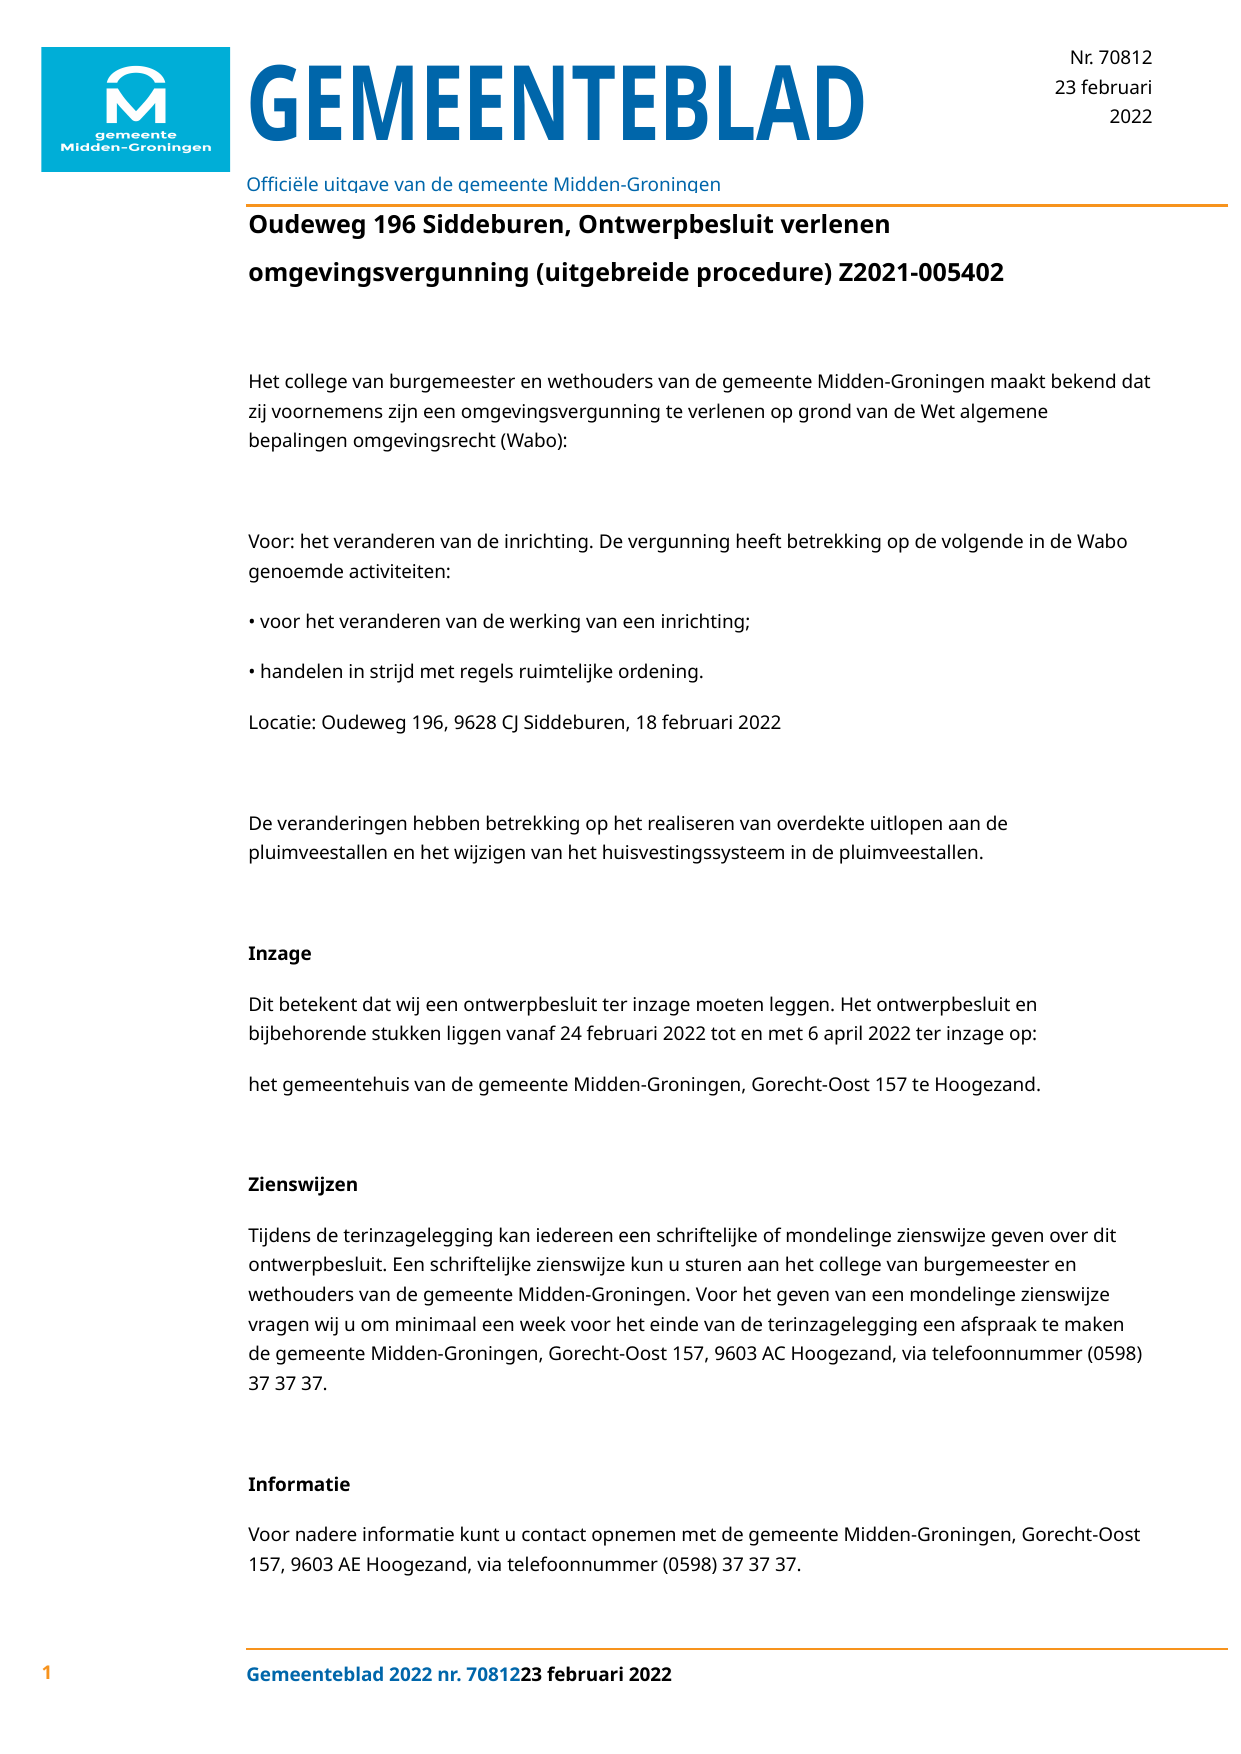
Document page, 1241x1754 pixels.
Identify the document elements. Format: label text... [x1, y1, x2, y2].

text Dit betekent dat wij een ontwerpbesluit ter inzage moeten leggen. Het ontwerpbesluit en bijbehorende stukken liggen vanaf 24 februari 2022 tot en met 6 april 2022 ter inzage op: [248, 991, 1152, 1046]
text De veranderingen hebben betrekking op het realiseren van overdekte uitlopen aan de pluimveestallen en het wijzigen van het huisvestingssysteem in de pluimveestallen. [248, 810, 1152, 865]
text Locatie: Oudeweg 196, 9628 CJ Siddeburen, 18 februari 2022 [248, 709, 1152, 735]
text Oudeweg 196 Siddeburen, Ontwerpbesluit verlenen omgevingsvergunning (uitgebreide procedure) Z2021-005402 [248, 207, 1152, 288]
text Zienswijzen [248, 1172, 1152, 1197]
text het gemeentehuis van de gemeente Midden-Groningen, Gorecht-Oost 157 te Hoogezand. [248, 1071, 1152, 1097]
text • handelen in strijd met regels ruimtelijke ordening. [248, 659, 1152, 684]
text Informatie [248, 1471, 1152, 1497]
text Tijdens de terinzagelegging kan iedereen een schriftelijke of mondelinge zienswijze geven over dit ontwerpbesluit. Een schriftelijke zienswijze kun u sturen aan het college van burgemeester en wethouders van de gemeente Midden-Groningen. Voor het geven van een mondelinge zienswijze vragen wij u om minimaal een week voor het einde van de terinzagelegging een afspraak te maken de gemeente Midden-Groningen, Gorecht-Oost 157, 9603 AC Hoogezand, via telefoonnummer (0598) 37 37 37. [248, 1222, 1152, 1396]
text Het college van burgemeester en wethouders van de gemeente Midden-Groningen maakt bekend dat zij voornemens zijn een omgevingsvergunning te verlenen op grond van de Wet algemene bepalingen omgevingsrecht (Wabo): [248, 368, 1152, 453]
text • voor het veranderen van de werking van een inrichting; [248, 608, 1152, 634]
picture [107, 89, 165, 122]
picture [184, 146, 190, 153]
text Inzage [248, 940, 1152, 966]
text Voor: het veranderen van de inrichting. De vergunning heeft betrekking op de volgende in de Wabo genoemde activiteiten: [248, 528, 1152, 584]
text Voor nadere informatie kunt u contact opnemen met de gemeente Midden-Groningen, Gorecht-Oost 157, 9603 AE Hoogezand, via telefoonnummer (0598) 37 37 37. [248, 1521, 1152, 1577]
picture [108, 66, 164, 82]
